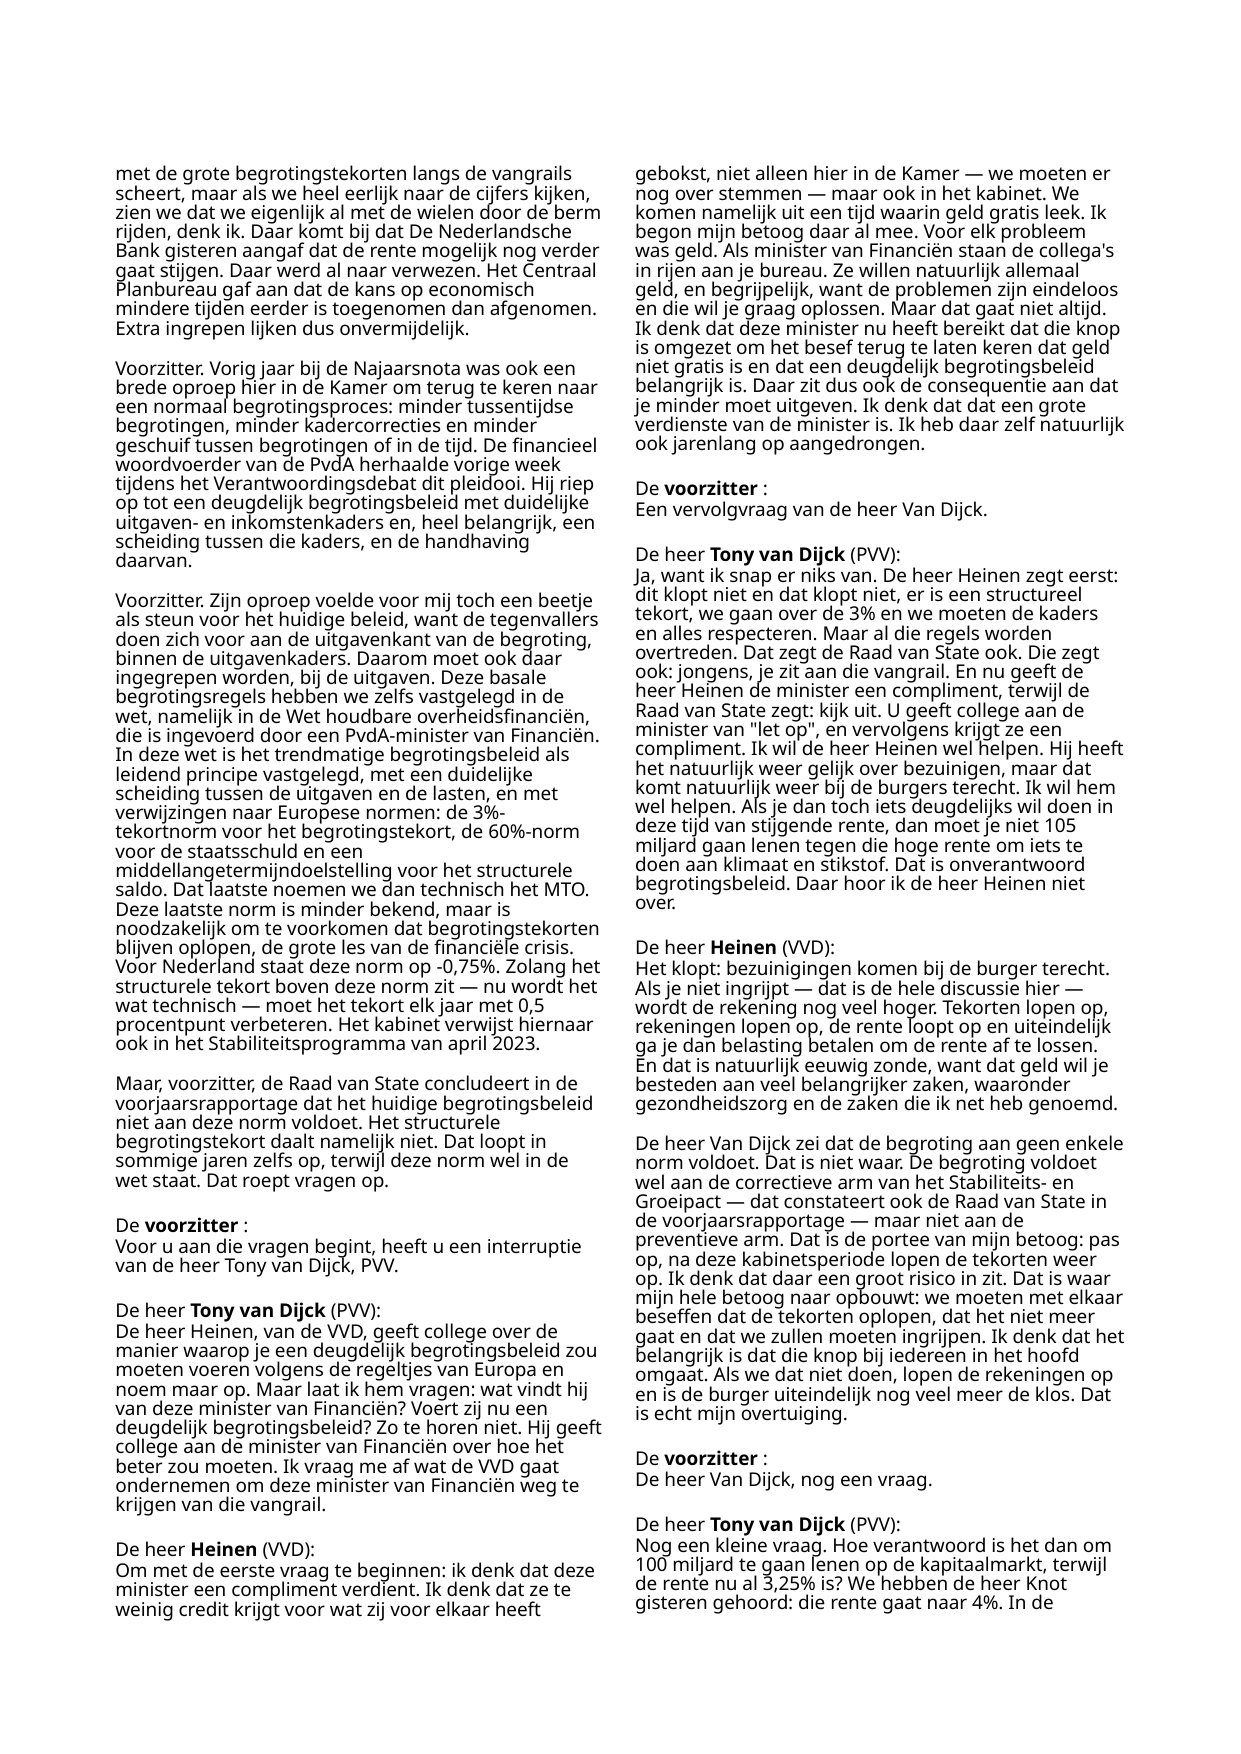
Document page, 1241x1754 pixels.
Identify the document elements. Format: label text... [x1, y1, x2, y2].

text De voorzitter : [635, 1445, 1125, 1471]
text De heer Van Dijck zei dat de begroting aan geen enkele norm voldoet. Dat is niet waar. De begroting voldoet wel aan de correctieve arm van het Stabiliteits- en Groeipact — dat constateert ook de Raad van State in de voorjaarsrapportage — maar niet aan de preventieve arm. Dat is de portee van mijn betoog: pas op, na deze kabinetsperiode lopen de tekorten weer op. Ik denk dat daar een groot risico in zit. Dat is waar mijn hele betoog naar opbouwt: we moeten met elkaar beseffen dat de tekorten oplopen, dat het niet meer gaat en dat we zullen moeten ingrijpen. Ik denk dat het belangrijk is dat die knop bij iedereen in het hoofd omgaat. Als we dat niet doen, lopen de rekeningen op en is de burger uiteindelijk nog veel meer de klos. Dat is echt mijn overtuiging. [635, 1135, 1125, 1424]
text De heer Heinen (VVD): [115, 1536, 605, 1562]
text De heer Tony van Dijck (PVV): [635, 1511, 1125, 1537]
text Voorzitter. Vorig jaar bij de Najaarsnota was ook een brede oproep hier in de Kamer om terug te keren naar een normaal begrotingsproces: minder tussentijdse begrotingen, minder kadercorrecties en minder geschuif tussen begrotingen of in de tijd. De financieel woordvoerder van de PvdA herhaalde vorige week tijdens het Verantwoordingsdebat dit pleidooi. Hij riep op tot een deugdelijk begrotingsbeleid met duidelijke uitgaven- en inkomstenkaders en, heel belangrijk, een scheiding tussen die kaders, en de handhaving daarvan. [115, 359, 605, 571]
text De heer Tony van Dijck (PVV): [635, 541, 1125, 567]
text met de grote begrotingstekorten langs de vangrails scheert, maar als we heel eerlijk naar de cijfers kijken, zien we dat we eigenlijk al met de wielen door de berm rijden, denk ik. Daar komt bij dat De Nederlandsche Bank gisteren aangaf dat de rente mogelijk nog verder gaat stijgen. Daar werd al naar verwezen. Het Centraal Planbureau gaf aan dat de kans op economisch mindere tijden eerder is toegenomen dan afgenomen. Extra ingrepen lijken dus onvermijdelijk. [115, 165, 605, 339]
text De heer Tony van Dijck (PVV): [115, 1297, 605, 1323]
text Maar, voorzitter, de Raad van State concludeert in de voorjaarsrapportage dat het huidige begrotingsbeleid niet aan deze norm voldoet. Het structurele begrotingstekort daalt namelijk niet. Dat loopt in sommige jaren zelfs op, terwijl deze norm wel in de wet staat. Dat roept vragen op. [115, 1075, 605, 1191]
text De heer Van Dijck, nog een vraag. [635, 1471, 1125, 1490]
text De heer Heinen (VVD): [635, 934, 1125, 960]
text De heer Heinen, van de VVD, geeft college over de manier waarop je een deugdelijk begrotingsbeleid zou moeten voeren volgens de regeltjes van Europa en noem maar op. Maar laat ik hem vragen: wat vindt hij van deze minister van Financiën? Voert zij nu een deugdelijk begrotingsbeleid? Zo te horen niet. Hij geeft college aan de minister van Financiën over hoe het beter zou moeten. Ik vraag me af wat de VVD gaat ondernemen om deze minister van Financiën weg te krijgen van die vangrail. [115, 1323, 605, 1515]
text gebokst, niet alleen hier in de Kamer — we moeten er nog over stemmen — maar ook in het kabinet. We komen namelijk uit een tijd waarin geld gratis leek. Ik begon mijn betoog daar al mee. Voor elk probleem was geld. Als minister van Financiën staan de collega's in rijen aan je bureau. Ze willen natuurlijk allemaal geld, en begrijpelijk, want de problemen zijn eindeloos en die wil je graag oplossen. Maar dat gaat niet altijd. Ik denk dat deze minister nu heeft bereikt dat die knop is omgezet om het besef terug te laten keren dat geld niet gratis is en dat een deugdelijk begrotingsbeleid belangrijk is. Daar zit dus ook de consequentie aan dat je minder moet uitgeven. Ik denk dat dat een grote verdienste van de minister is. Ik heb daar zelf natuurlijk ook jarenlang op aangedrongen. [635, 165, 1125, 454]
text De voorzitter : [635, 475, 1125, 501]
text De voorzitter : [115, 1212, 605, 1238]
text Ja, want ik snap er niks van. De heer Heinen zegt eerst: dit klopt niet en dat klopt niet, er is een structureel tekort, we gaan over de 3% en we moeten de kaders en alles respecteren. Maar al die regels worden overtreden. Dat zegt de Raad van State ook. Die zegt ook: jongens, je zit aan die vangrail. En nu geeft de heer Heinen de minister een compliment, terwijl de Raad van State zegt: kijk uit. U geeft college aan de minister van "let op", en vervolgens krijgt ze een compliment. Ik wil de heer Heinen wel helpen. Hij heeft het natuurlijk weer gelijk over bezuinigen, maar dat komt natuurlijk weer bij de burgers terecht. Ik wil hem wel helpen. Als je dan toch iets deugdelijks wil doen in deze tijd van stijgende rente, dan moet je niet 105 miljard gaan lenen tegen die hoge rente om iets te doen aan klimaat en stikstof. Dat is onverantwoord begrotingsbeleid. Daar hoor ik de heer Heinen niet over. [635, 567, 1125, 914]
text Nog een kleine vraag. Hoe verantwoord is het dan om 100 miljard te gaan lenen op de kapitaalmarkt, terwijl de rente nu al 3,25% is? We hebben de heer Knot gisteren gehoord: die rente gaat naar 4%. In de [635, 1537, 1125, 1614]
text Een vervolgvraag van de heer Van Dijck. [635, 501, 1125, 520]
text Voor u aan die vragen begint, heeft u een interruptie van de heer Tony van Dijck, PVV. [115, 1238, 605, 1276]
text Het klopt: bezuinigingen komen bij de burger terecht. Als je niet ingrijpt — dat is de hele discussie hier — wordt de rekening nog veel hoger. Tekorten lopen op, rekeningen lopen op, de rente loopt op en uiteindelijk ga je dan belasting betalen om de rente af te lossen. En dat is natuurlijk eeuwig zonde, want dat geld wil je besteden aan veel belangrijker zaken, waaronder gezondheidszorg en de zaken die ik net heb genoemd. [635, 960, 1125, 1114]
text Voorzitter. Zijn oproep voelde voor mij toch een beetje als steun voor het huidige beleid, want de tegenvallers doen zich voor aan de uitgavenkant van de begroting, binnen de uitgavenkaders. Daarom moet ook daar ingegrepen worden, bij de uitgaven. Deze basale begrotingsregels hebben we zelfs vastgelegd in de wet, namelijk in de Wet houdbare overheidsfinanciën, die is ingevoerd door een PvdA-minister van Financiën. In deze wet is het trendmatige begrotingsbeleid als leidend principe vastgelegd, met een duidelijke scheiding tussen de uitgaven en de lasten, en met verwijzingen naar Europese normen: de 3%-tekortnorm voor het begrotingstekort, de 60%-norm voor de staatsschuld en een middellangetermijndoelstelling voor het structurele saldo. Dat laatste noemen we dan technisch het MTO. Deze laatste norm is minder bekend, maar is noodzakelijk om te voorkomen dat begrotingstekorten blijven oplopen, de grote les van de financiële crisis. Voor Nederland staat deze norm op -0,75%. Zolang het structurele tekort boven deze norm zit — nu wordt het wat technisch — moet het tekort elk jaar met 0,5 procentpunt verbeteren. Het kabinet verwijst hiernaar ook in het Stabiliteitsprogramma van april 2023. [115, 592, 605, 1055]
text Om met de eerste vraag te beginnen: ik denk dat deze minister een compliment verdient. Ik denk dat ze te weinig credit krijgt voor wat zij voor elkaar heeft [115, 1562, 605, 1620]
